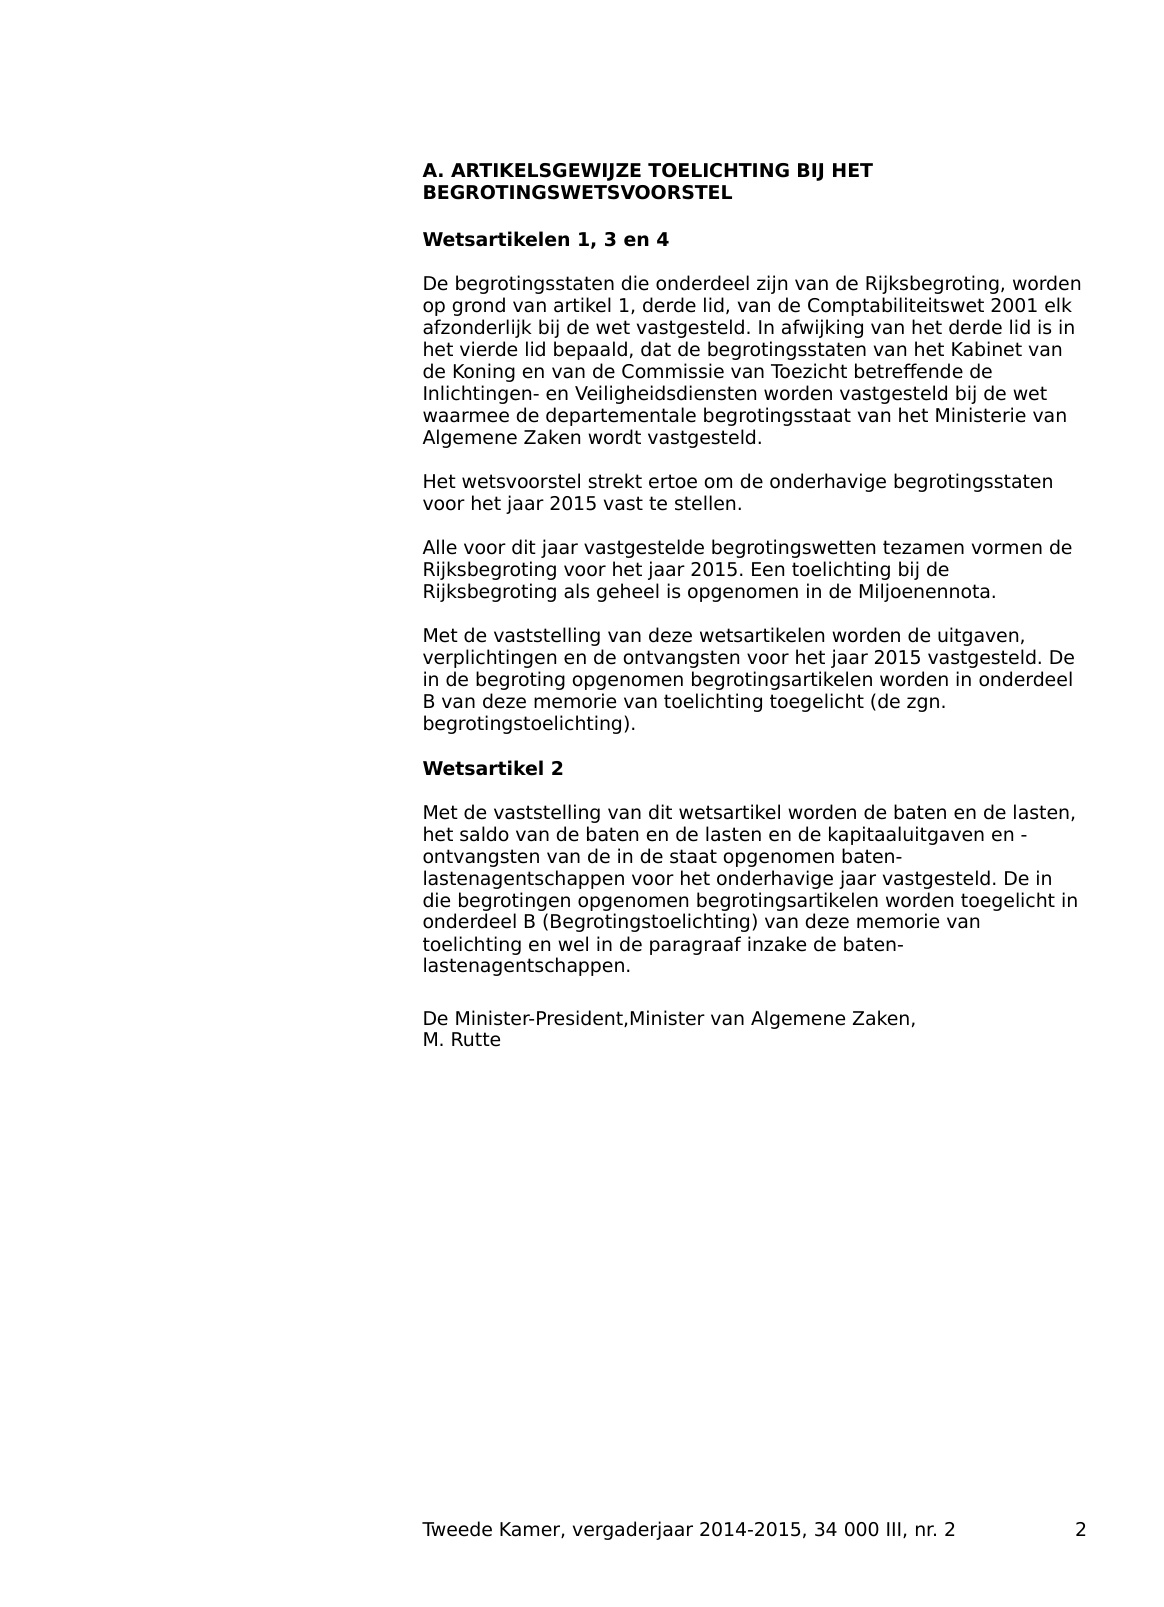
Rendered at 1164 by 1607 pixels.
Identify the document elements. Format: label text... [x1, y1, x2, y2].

text Het wetsvoorstel strekt ertoe om de onderhavige begrotingsstaten voor het jaar 2015 vast te stellen. [422, 471, 1087, 515]
subtitle Wetsartikel 2 [422, 757, 1087, 779]
subtitle A. ARTIKELSGEWIJZE TOELICHTING BIJ HET BEGROTINGSWETSVOORSTEL [422, 160, 1087, 204]
text De Minister-President,Minister van Algemene Zaken, M. Rutte [422, 1007, 1087, 1051]
text De begrotingsstaten die onderdeel zijn van de Rijksbegroting, worden op grond van artikel 1, derde lid, van de Comptabiliteitswet 2001 elk afzonderlijk bij de wet vastgesteld. In afwijking van het derde lid is in het vierde lid bepaald, dat de begrotingsstaten van het Kabinet van de Koning en van de Commissie van Toezicht betreffende de Inlichtingen- en Veiligheidsdiensten worden vastgesteld bij de wet waarmee de departementale begrotingsstaat van het Ministerie van Algemene Zaken wordt vastgesteld. [422, 273, 1087, 449]
text Met de vaststelling van deze wetsartikelen worden de uitgaven, verplichtingen en de ontvangsten voor het jaar 2015 vastgesteld. De in de begroting opgenomen begrotingsartikelen worden in onderdeel B van deze memorie van toelichting toegelicht (de zgn. begrotingstoelichting). [422, 625, 1087, 735]
text Alle voor dit jaar vastgestelde begrotingswetten tezamen vormen de Rijksbegroting voor het jaar 2015. Een toelichting bij de Rijksbegroting als geheel is opgenomen in de Miljoenennota. [422, 537, 1087, 603]
subtitle Wetsartikelen 1, 3 en 4 [422, 229, 1087, 251]
text Met de vaststelling van dit wetsartikel worden de baten en de lasten, het saldo van de baten en de lasten en de kapitaaluitgaven en -ontvangsten van de in de staat opgenomen baten-lastenagentschappen voor het onderhavige jaar vastgesteld. De in die begrotingen opgenomen begrotingsartikelen worden toegelicht in onderdeel B (Begrotingstoelichting) van deze memorie van toelichting en wel in de paragraaf inzake de baten-lastenagentschappen. [422, 802, 1087, 977]
